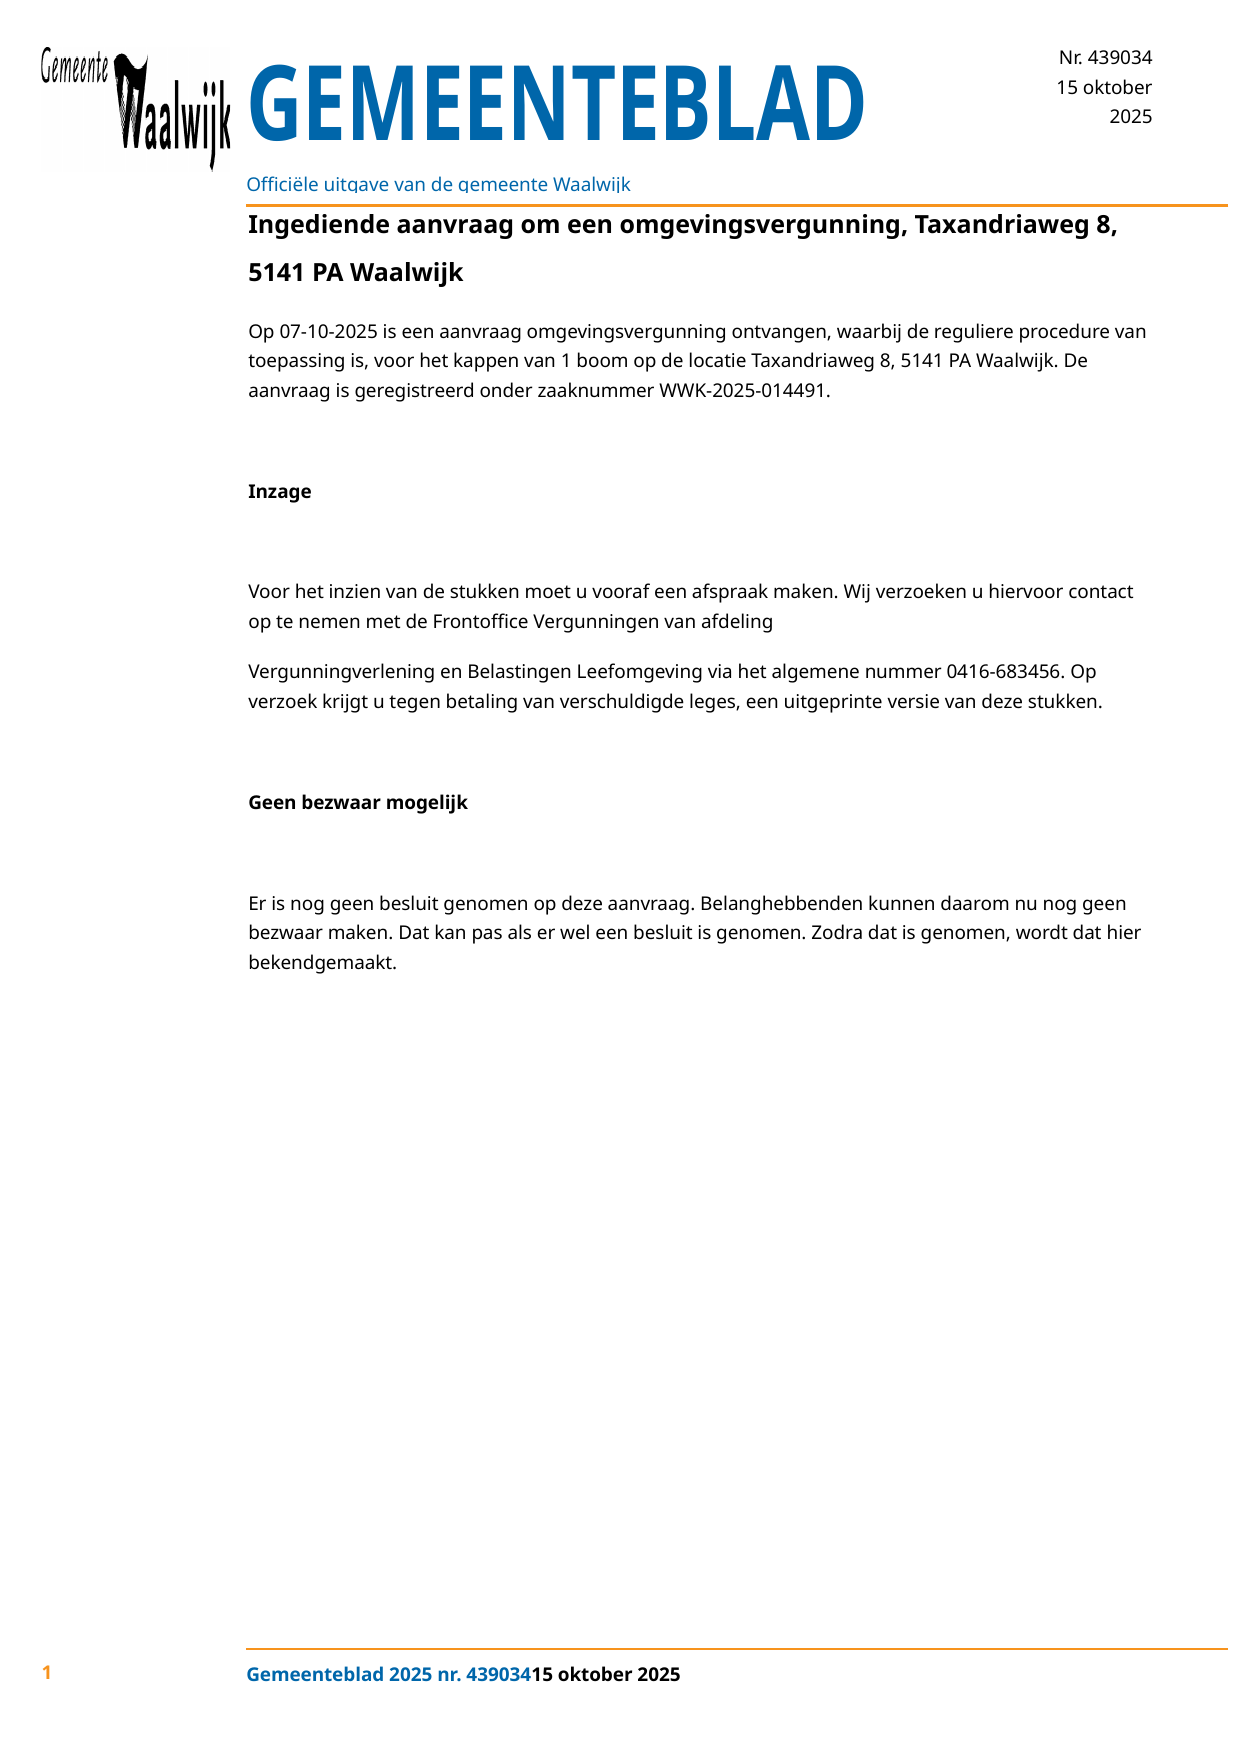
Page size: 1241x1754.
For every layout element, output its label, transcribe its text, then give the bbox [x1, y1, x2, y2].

text Voor het inzien van de stukken moet u vooraf een afspraak maken. Wij verzoeken u hiervoor contact op te nemen met de Frontoffice Vergunningen van afdeling [248, 579, 1152, 634]
text Inzage [248, 478, 1152, 504]
text Op 07-10-2025 is een aanvraag omgevingsvergunning ontvangen, waarbij de reguliere procedure van toepassing is, voor het kappen van 1 boom op de locatie Taxandriaweg 8, 5141 PA Waalwijk. De aanvraag is geregistreerd onder zaaknummer WWK-2025-014491. [248, 318, 1152, 403]
text Geen bezwaar mogelijk [248, 789, 1152, 815]
text Vergunningverlening en Belastingen Leefomgeving via het algemene nummer 0416-683456. Op verzoek krijgt u tegen betaling van verschuldigde leges, een uitgeprinte versie van deze stukken. [248, 659, 1152, 714]
picture [41, 47, 231, 172]
text Er is nog geen besluit genomen op deze aanvraag. Belanghebbenden kunnen daarom nu nog geen bezwaar maken. Dat kan pas als er wel een besluit is genomen. Zodra dat is genomen, wordt dat hier bekendgemaakt. [248, 890, 1152, 975]
text Ingediende aanvraag om een omgevingsvergunning, Taxandriaweg 8, 5141 PA Waalwijk [248, 207, 1152, 288]
